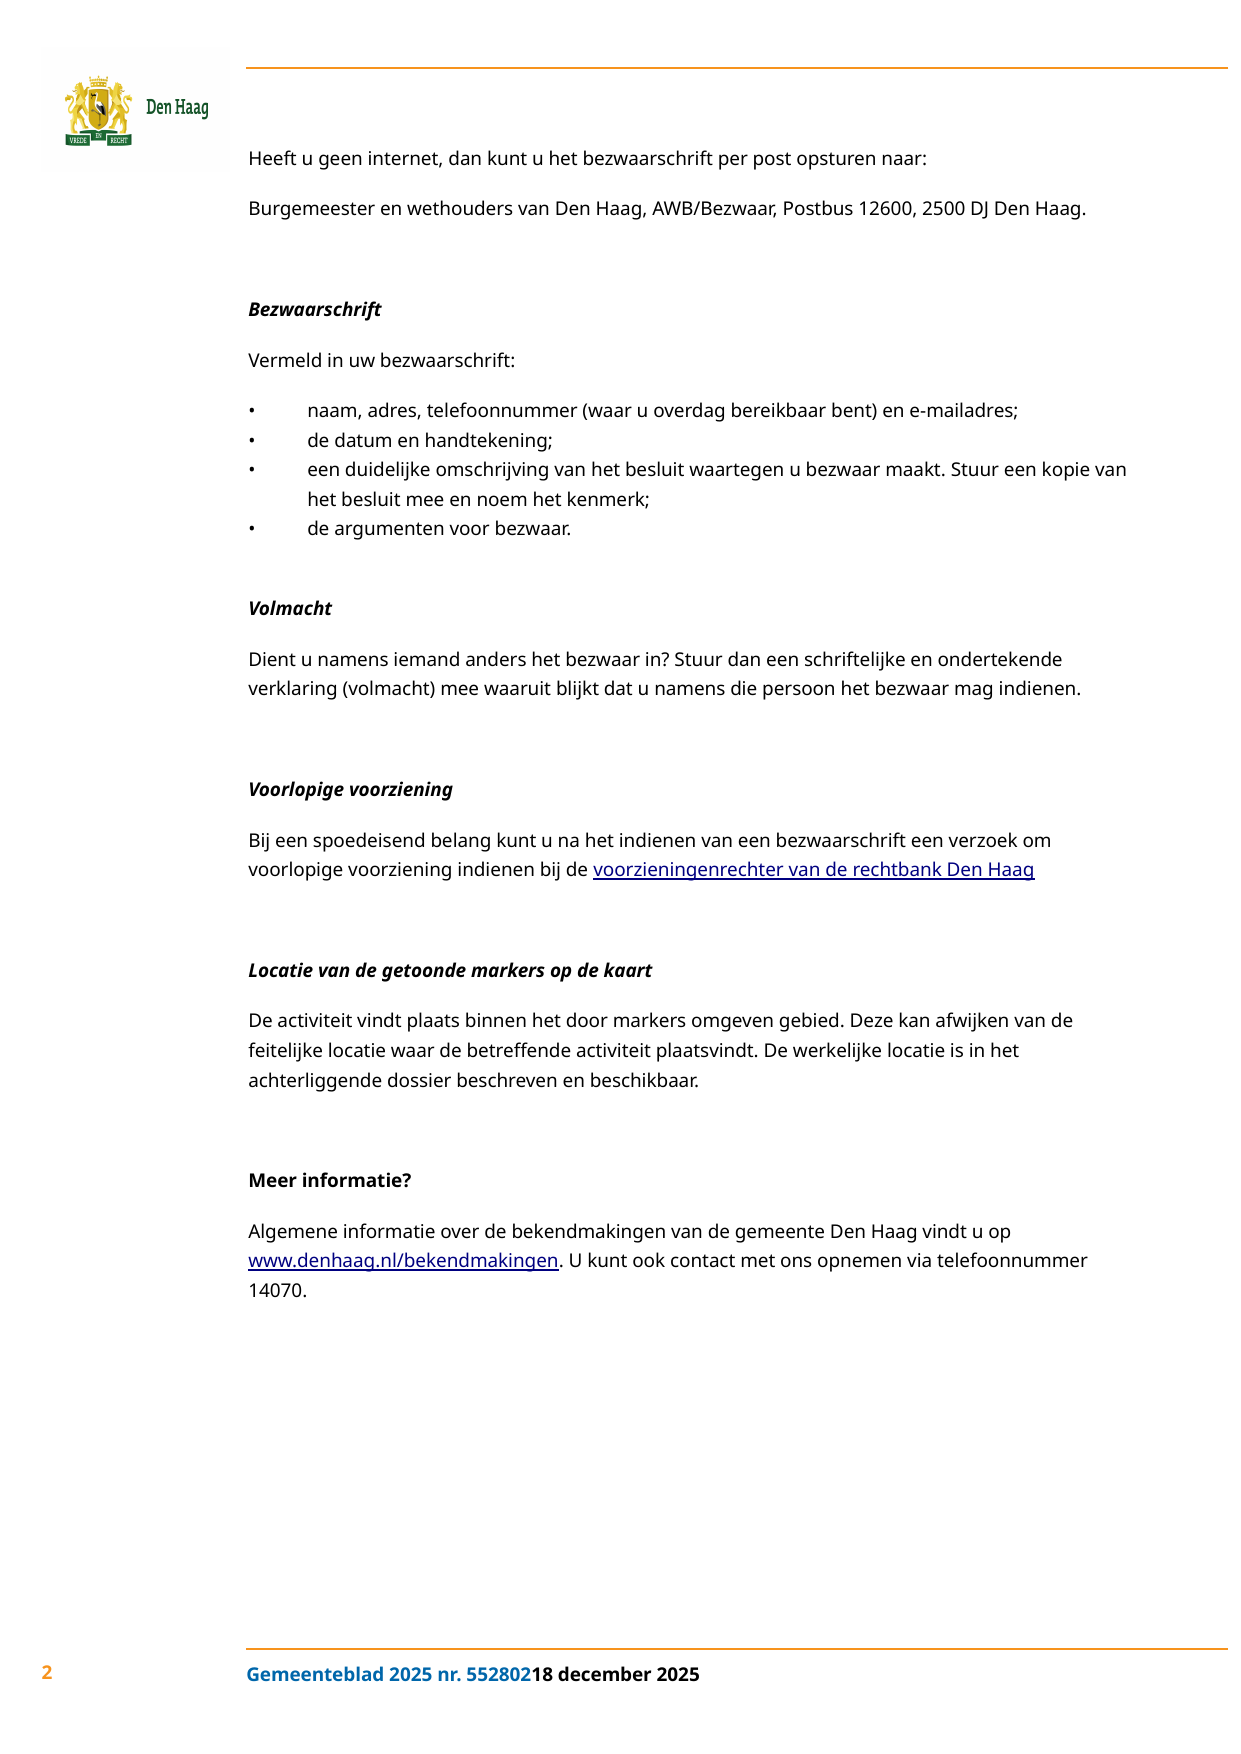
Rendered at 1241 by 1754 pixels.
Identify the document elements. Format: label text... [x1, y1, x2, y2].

text Bij een spoedeisend belang kunt u na het indienen van een bezwaarschrift een verzoek om voorlopige voorziening indienen bij de voorzieningenrechter van de rechtbank Den Haag [248, 827, 1152, 882]
text Burgemeester en wethouders van Den Haag, AWB/Bezwaar, Postbus 12600, 2500 DJ Den Haag. [248, 196, 1152, 221]
text Voorlopige voorziening [248, 776, 1152, 802]
text Algemene informatie over de bekendmakingen van de gemeente Den Haag vindt u op www.denhaag.nl/bekendmakingen. U kunt ook contact met ons opnemen via telefoonnummer 14070. [248, 1218, 1152, 1303]
text Heeft u geen internet, dan kunt u het bezwaarschrift per post opsturen naar: [248, 145, 1152, 171]
list de argumenten voor bezwaar. [248, 516, 1152, 541]
picture [41, 47, 231, 172]
text Vermeld in uw bezwaarschrift: [248, 347, 1152, 373]
text Dient u namens iemand anders het bezwaar in? Stuur dan een schriftelijke en ondertekende verklaring (volmacht) mee waaruit blijkt dat u namens die persoon het bezwaar mag indienen. [248, 646, 1152, 701]
list de datum en handtekening; [248, 427, 1152, 453]
text Locatie van de getoonde markers op de kaart [248, 957, 1152, 983]
list naam, adres, telefoonnummer (waar u overdag bereikbaar bent) en e-mailadres; [248, 397, 1152, 423]
text Bezwaarschrift [248, 296, 1152, 322]
text Volmacht [248, 596, 1152, 621]
list een duidelijke omschrijving van het besluit waartegen u bezwaar maakt. Stuur een kopie van het besluit mee en noem het kenmerk; [248, 456, 1152, 512]
text Meer informatie? [248, 1168, 1152, 1193]
text De activiteit vindt plaats binnen het door markers omgeven gebied. Deze kan afwijken van de feitelijke locatie waar de betreffende activiteit plaatsvindt. De werkelijke locatie is in het achterliggende dossier beschreven en beschikbaar. [248, 1008, 1152, 1093]
